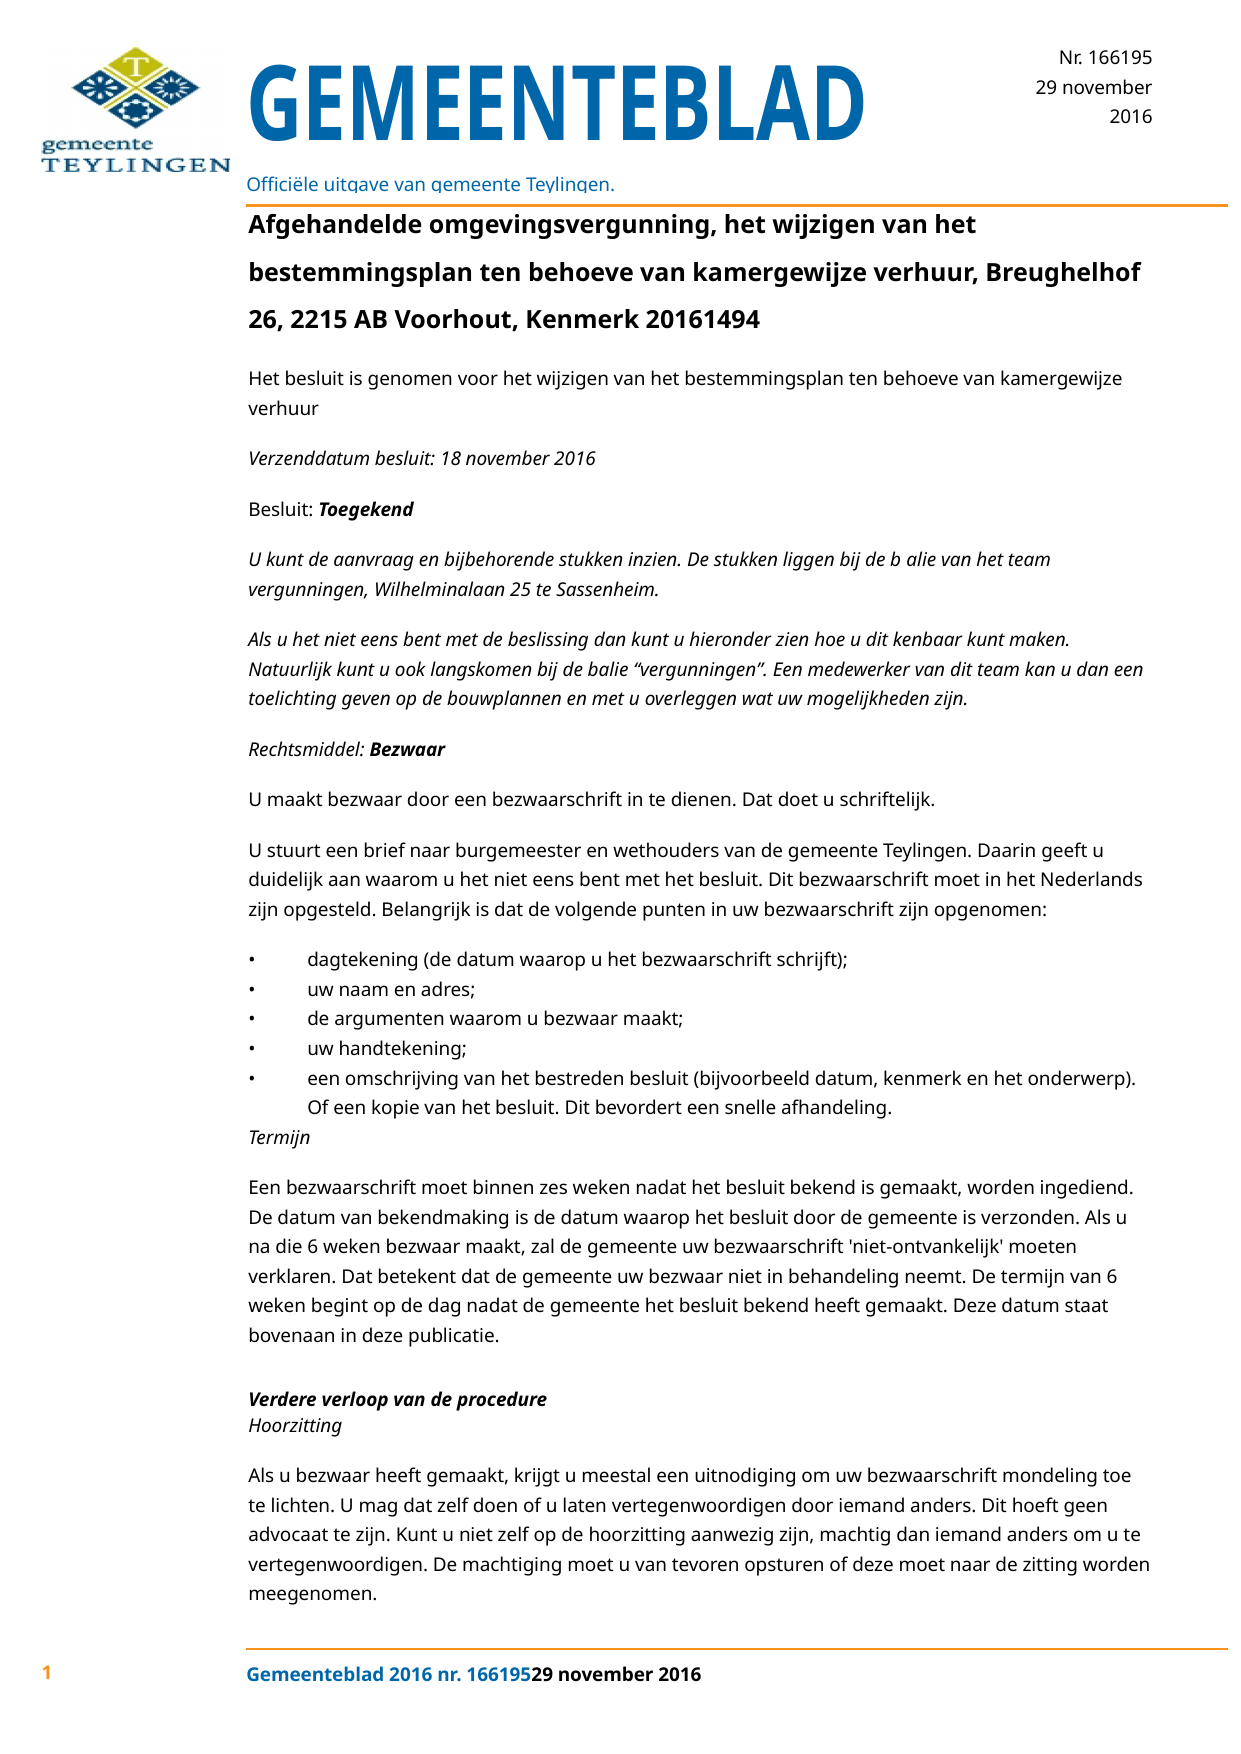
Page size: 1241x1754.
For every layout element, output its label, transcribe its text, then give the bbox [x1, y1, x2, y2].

list uw naam en adres; [248, 976, 1152, 1002]
text Als u het niet eens bent met de beslissing dan kunt u hieronder zien hoe u dit kenbaar kunt maken. Natuurlijk kunt u ook langskomen bij de balie “vergunningen”. Een medewerker van dit team kan u dan een toelichting geven op de bouwplannen en met u overleggen wat uw mogelijkheden zijn. [248, 626, 1152, 711]
text U stuurt een brief naar burgemeester en wethouders van de gemeente Teylingen. Daarin geeft u duidelijk aan waarom u het niet eens bent met het besluit. Dit bezwaarschrift moet in het Nederlands zijn opgesteld. Belangrijk is dat de volgende punten in uw bezwaarschrift zijn opgenomen: [248, 837, 1152, 922]
list uw handtekening; [248, 1035, 1152, 1061]
text Als u bezwaar heeft gemaakt, krijgt u meestal een uitnodiging om uw bezwaarschrift mondeling toe te lichten. U mag dat zelf doen of u laten vertegenwoordigen door iemand anders. Dit hoeft geen advocaat te zijn. Kunt u niet zelf op de hoorzitting aanwezig zijn, machtig dan iemand anders om u te vertegenwoordigen. De machtiging moet u van tevoren opsturen of deze moet naar de zitting worden meegenomen. [248, 1462, 1152, 1606]
picture [41, 47, 231, 172]
text Besluit: Toegekend [248, 496, 1152, 522]
text U kunt de aanvraag en bijbehorende stukken inzien. De stukken liggen bij de b alie van het team vergunningen, Wilhelminalaan 25 te Sassenheim. [248, 546, 1152, 602]
list de argumenten waarom u bezwaar maakt; [248, 1006, 1152, 1031]
text Verzenddatum besluit: 18 november 2016 [248, 446, 1152, 471]
text Het besluit is genomen voor het wijzigen van het bestemmingsplan ten behoeve van kamergewijze verhuur [248, 366, 1152, 421]
text Hoorzitting [248, 1412, 1152, 1438]
text Termijn [248, 1124, 1152, 1149]
text Afgehandelde omgevingsvergunning, het wijzigen van het bestemmingsplan ten behoeve van kamergewijze verhuur, Breughelhof 26, 2215 AB Voorhout, Kenmerk 20161494 [248, 207, 1152, 336]
text Rechtsmiddel: Bezwaar [248, 736, 1152, 762]
text Een bezwaarschrift moet binnen zes weken nadat het besluit bekend is gemaakt, worden ingediend. De datum van bekendmaking is de datum waarop het besluit door de gemeente is verzonden. Als u na die 6 weken bezwaar maakt, zal de gemeente uw bezwaarschrift 'niet-ontvankelijk' moeten verklaren. Dat betekent dat de gemeente uw bezwaar niet in behandeling neemt. De termijn van 6 weken begint op de dag nadat de gemeente het besluit bekend heeft gemaakt. Deze datum staat bovenaan in deze publicatie. [248, 1174, 1152, 1348]
text U maakt bezwaar door een bezwaarschrift in te dienen. Dat doet u schriftelijk. [248, 786, 1152, 812]
text Verdere verloop van de procedure [248, 1386, 1152, 1412]
list dagtekening (de datum waarop u het bezwaarschrift schrijft); [248, 946, 1152, 972]
list een omschrijving van het bestreden besluit (bijvoorbeeld datum, kenmerk en het onderwerp). Of een kopie van het besluit. Dit bevordert een snelle afhandeling. [248, 1065, 1152, 1120]
